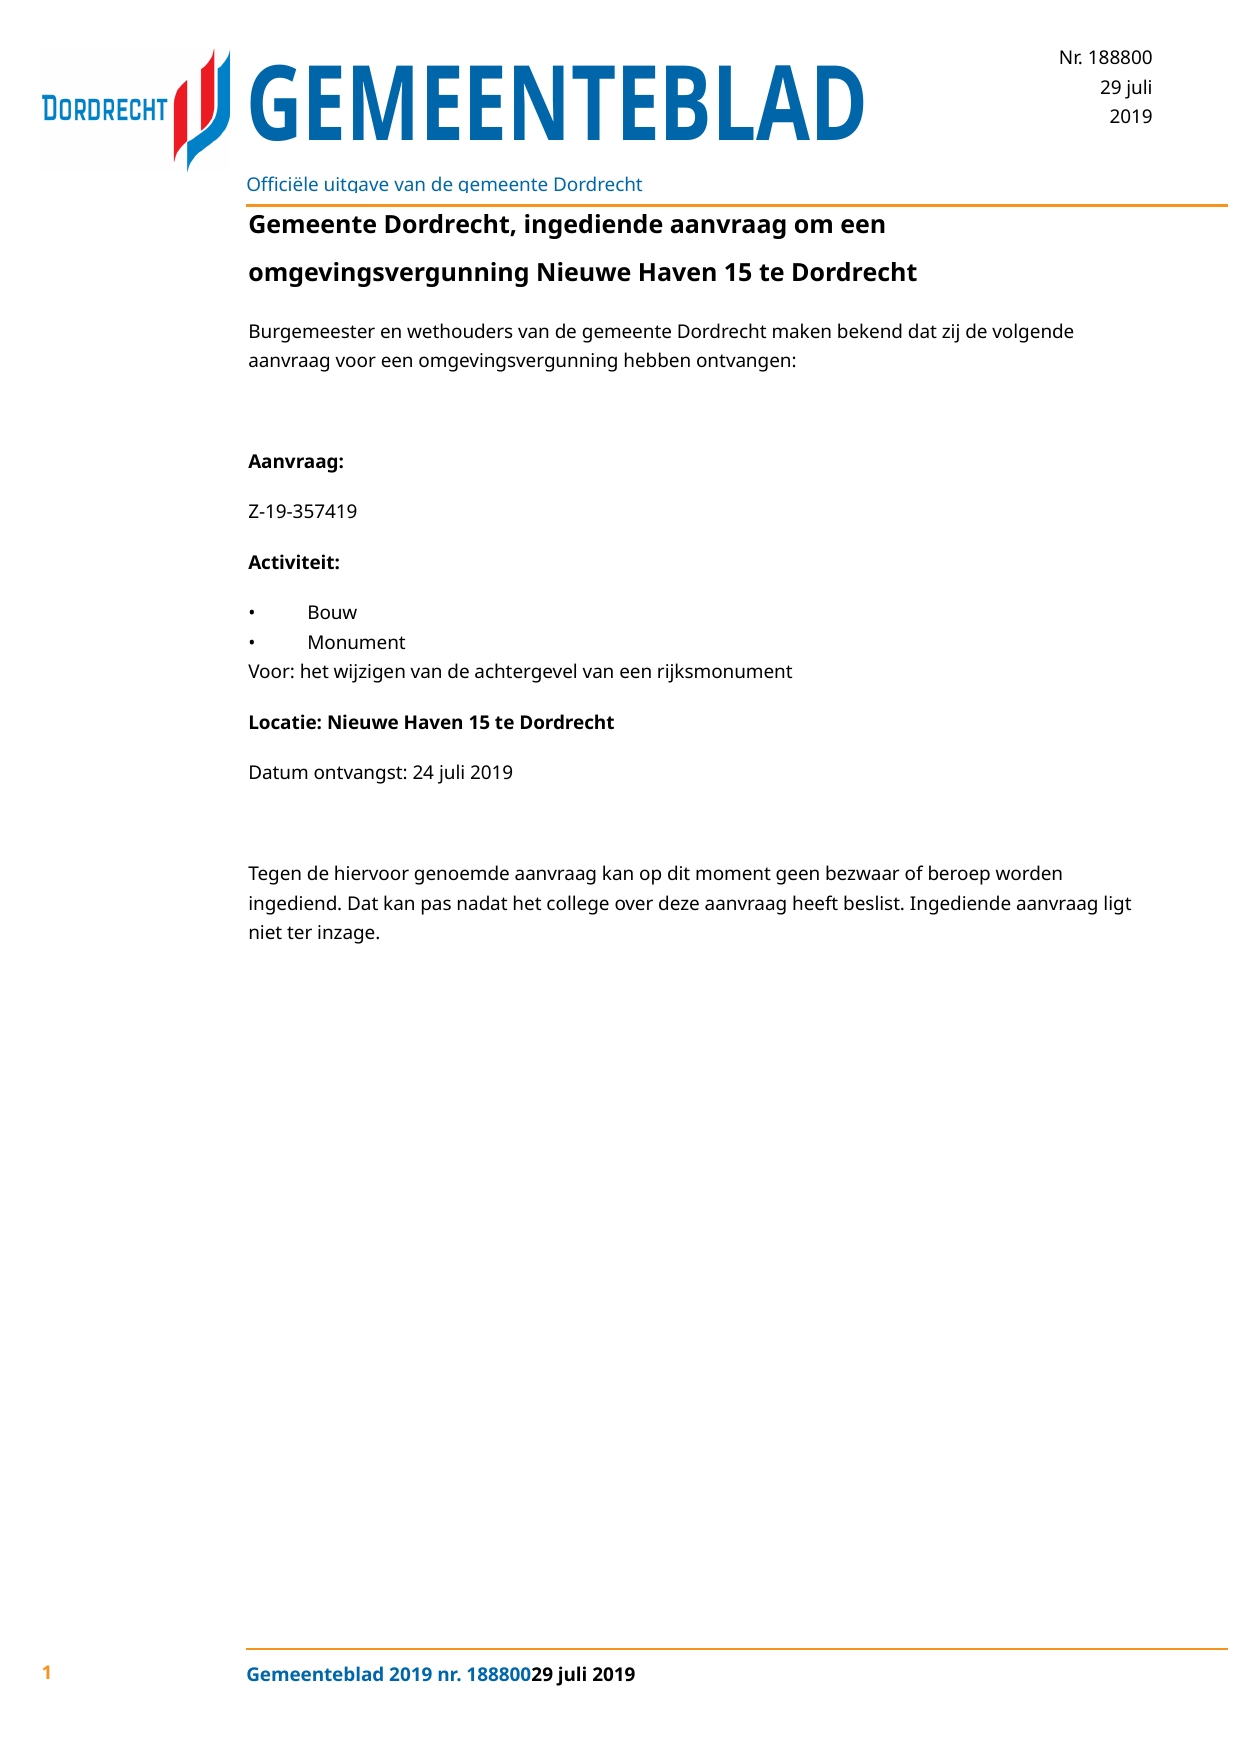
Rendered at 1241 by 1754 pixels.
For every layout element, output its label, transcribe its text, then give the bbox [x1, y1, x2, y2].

text Burgemeester en wethouders van de gemeente Dordrecht maken bekend dat zij de volgende aanvraag voor een omgevingsvergunning hebben ontvangen: [248, 318, 1152, 373]
text Activiteit: [248, 549, 1152, 575]
picture [41, 47, 231, 172]
list Monument [248, 629, 1152, 655]
list Bouw [248, 599, 1152, 625]
text Voor: het wijzigen van de achtergevel van een rijksmonument [248, 659, 1152, 684]
text Locatie: Nieuwe Haven 15 te Dordrecht [248, 709, 1152, 735]
text Datum ontvangst: 24 juli 2019 [248, 759, 1152, 785]
text Tegen de hiervoor genoemde aanvraag kan op dit moment geen bezwaar of beroep worden ingediend. Dat kan pas nadat het college over deze aanvraag heeft beslist. Ingediende aanvraag ligt niet ter inzage. [248, 860, 1152, 945]
text Gemeente Dordrecht, ingediende aanvraag om een omgevingsvergunning Nieuwe Haven 15 te Dordrecht [248, 207, 1152, 288]
text Z-19-357419 [248, 499, 1152, 524]
text Aanvraag: [248, 448, 1152, 474]
